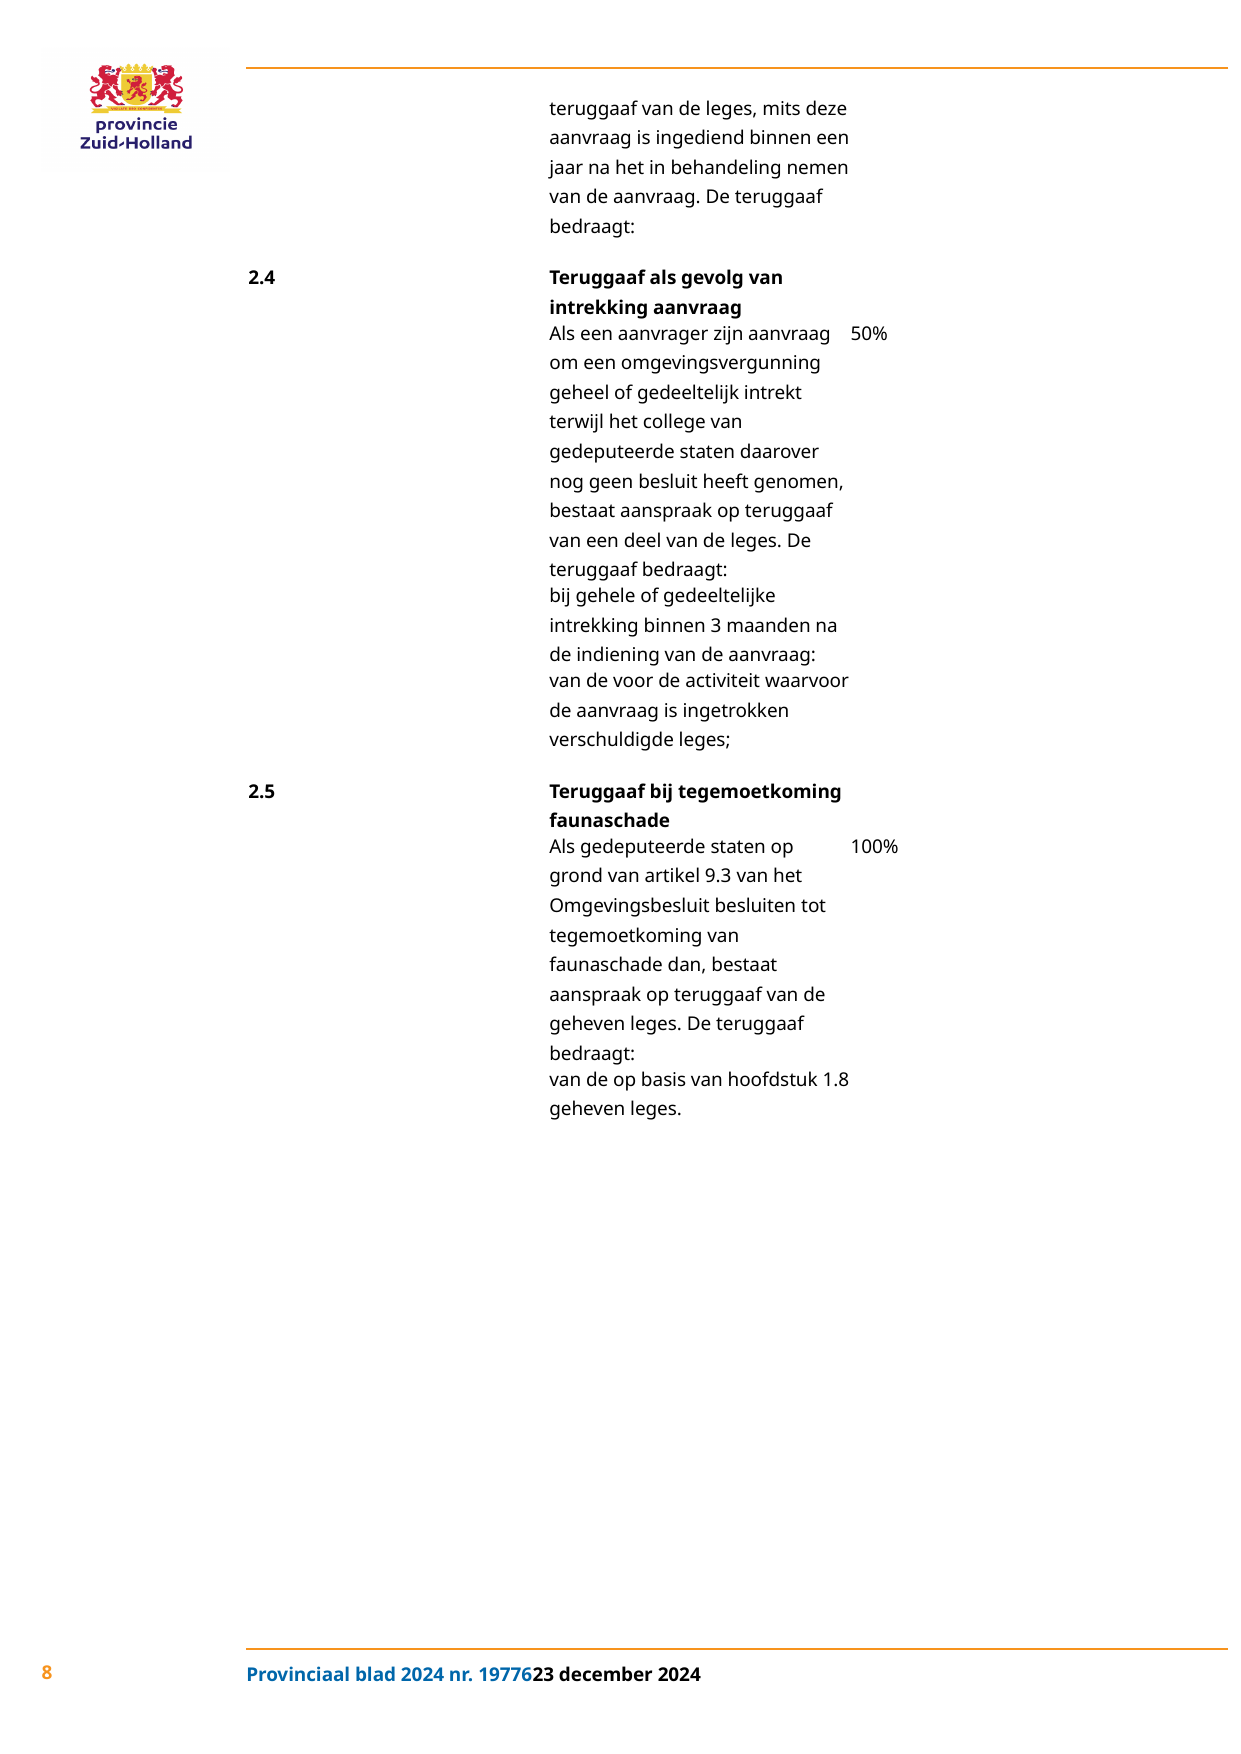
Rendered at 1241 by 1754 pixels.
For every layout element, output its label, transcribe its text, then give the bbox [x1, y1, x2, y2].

table_cell Als een aanvrager zijn aanvraag om een omgevingsvergunning geheel of gedeeltelijk intrekt terwijl het college van gedeputeerde staten daarover nog geen besluit heeft genomen, bestaat aanspraak op teruggaaf van een deel van de leges. De teruggaaf bedraagt: [549, 320, 850, 582]
table_cell van de voor de activiteit waarvoor de aanvraag is ingetrokken verschuldigde leges; [549, 667, 850, 752]
table_cell [850, 239, 1152, 264]
table_cell 2.4 [248, 265, 549, 320]
table_cell [850, 95, 1152, 239]
table_cell 100% [850, 833, 1152, 1066]
table_cell [248, 95, 549, 239]
table_cell [248, 239, 549, 264]
table_cell [850, 667, 1152, 752]
table_cell Teruggaaf als gevolg van intrekking aanvraag [549, 265, 850, 320]
table_cell Als gedeputeerde staten op grond van artikel 9.3 van het Omgevingsbesluit besluiten tot tegemoetkoming van faunaschade dan, bestaat aanspraak op teruggaaf van de geheven leges. De teruggaaf bedraagt: [549, 833, 850, 1066]
table_cell 50% [850, 320, 1152, 582]
table_cell [850, 582, 1152, 667]
table_cell van de op basis van hoofdstuk 1.8 geheven leges. [549, 1066, 850, 1121]
table_cell [850, 265, 1152, 320]
picture [41, 47, 231, 172]
table_cell bij gehele of gedeeltelijke intrekking binnen 3 maanden na de indiening van de aanvraag: [549, 582, 850, 667]
table_cell Teruggaaf bij tegemoetkoming faunaschade [549, 778, 850, 833]
table_cell [248, 320, 549, 582]
table_cell [248, 667, 549, 752]
table_cell [248, 582, 549, 667]
table_cell [248, 833, 549, 1066]
table_cell teruggaaf van de leges, mits deze aanvraag is ingediend binnen een jaar na het in behandeling nemen van de aanvraag. De teruggaaf bedraagt: [549, 95, 850, 239]
table_cell [850, 778, 1152, 833]
table_cell [549, 752, 850, 778]
table_cell [850, 1066, 1152, 1121]
table_cell [850, 752, 1152, 778]
table_cell [248, 1066, 549, 1121]
table_cell 2.5 [248, 778, 549, 833]
table_cell [248, 752, 549, 778]
table_cell [549, 239, 850, 264]
